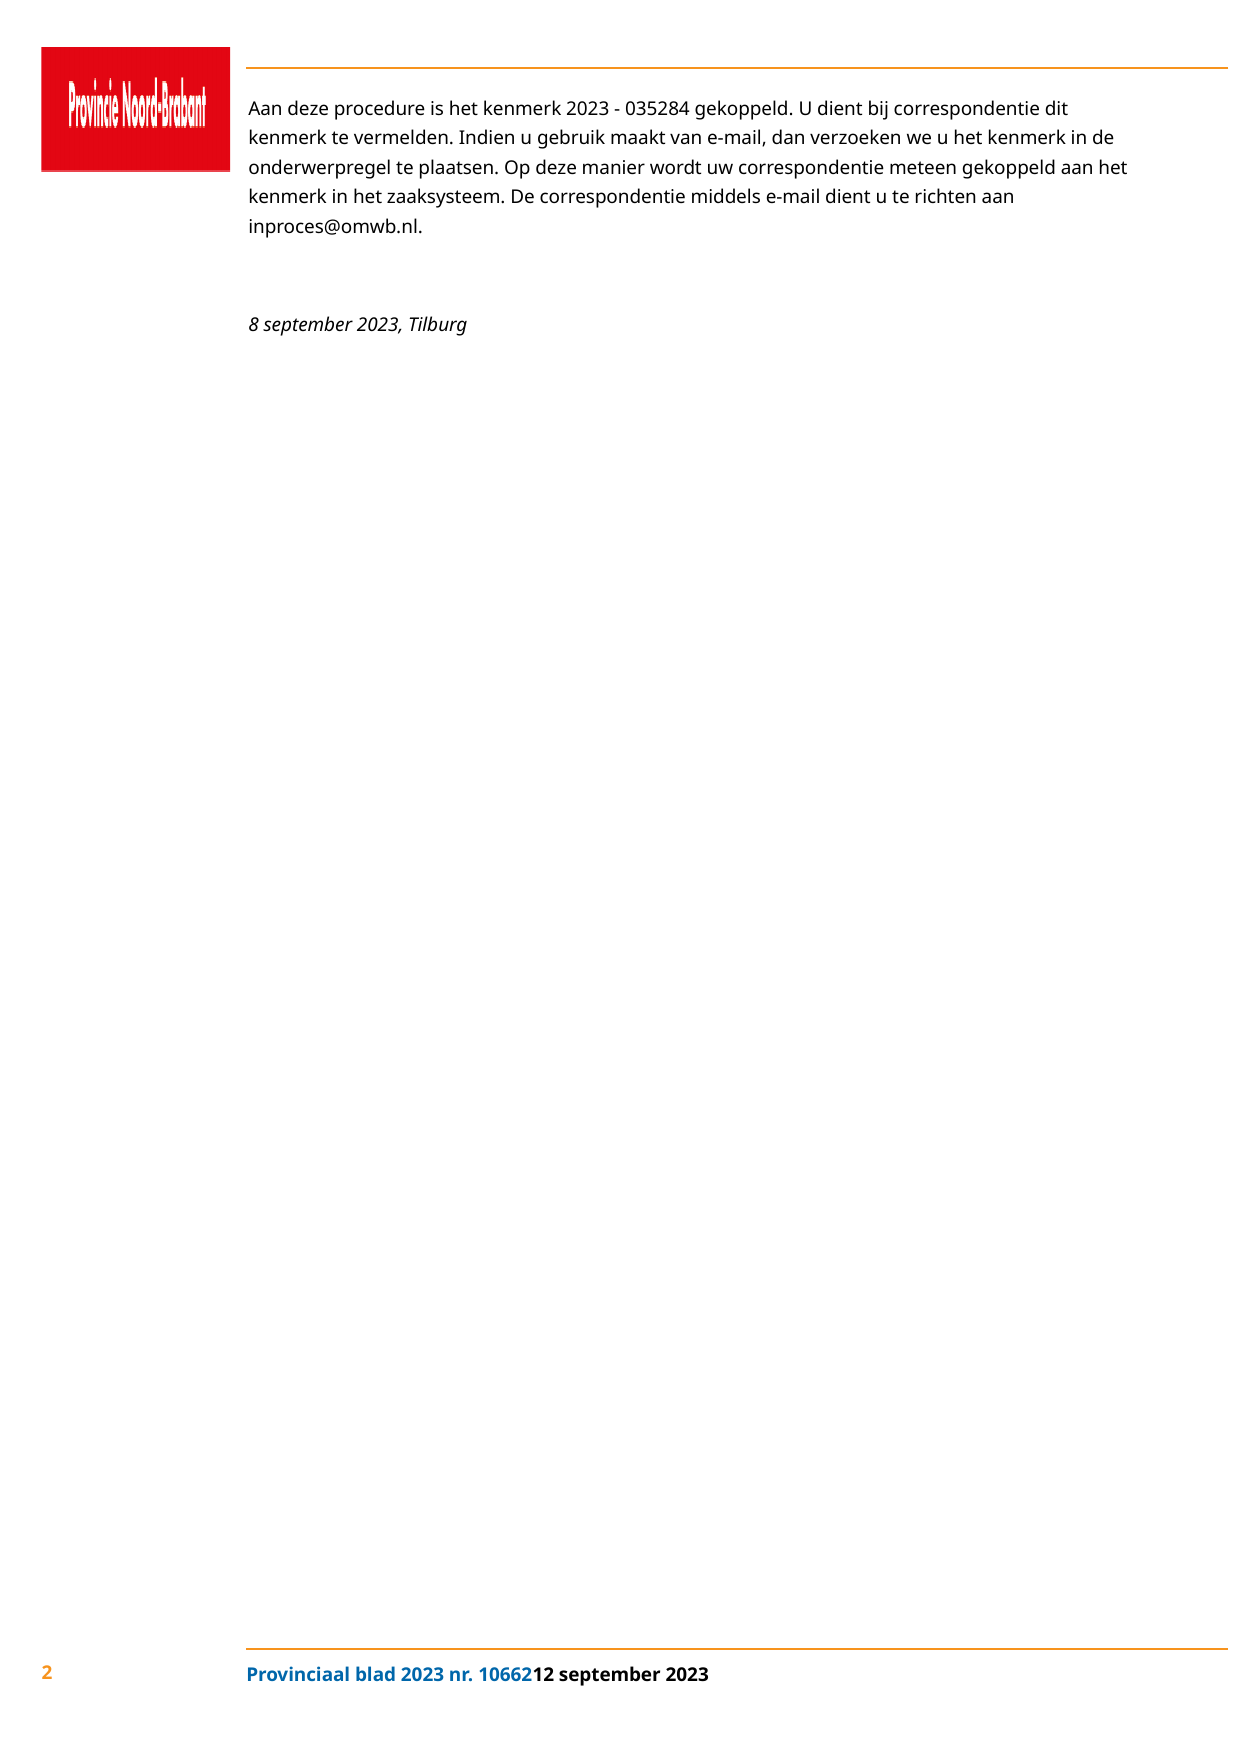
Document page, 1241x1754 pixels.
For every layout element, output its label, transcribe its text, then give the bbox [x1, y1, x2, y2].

picture [41, 47, 231, 172]
text 8 september 2023, Tilburg [248, 311, 1152, 337]
text Aan deze procedure is het kenmerk 2023 - 035284 gekoppeld. U dient bij correspondentie dit kenmerk te vermelden. Indien u gebruik maakt van e-mail, dan verzoeken we u het kenmerk in de onderwerpregel te plaatsen. Op deze manier wordt uw correspondentie meteen gekoppeld aan het kenmerk in het zaaksysteem. De correspondentie middels e-mail dient u te richten aan inproces@omwb.nl. [248, 95, 1152, 239]
